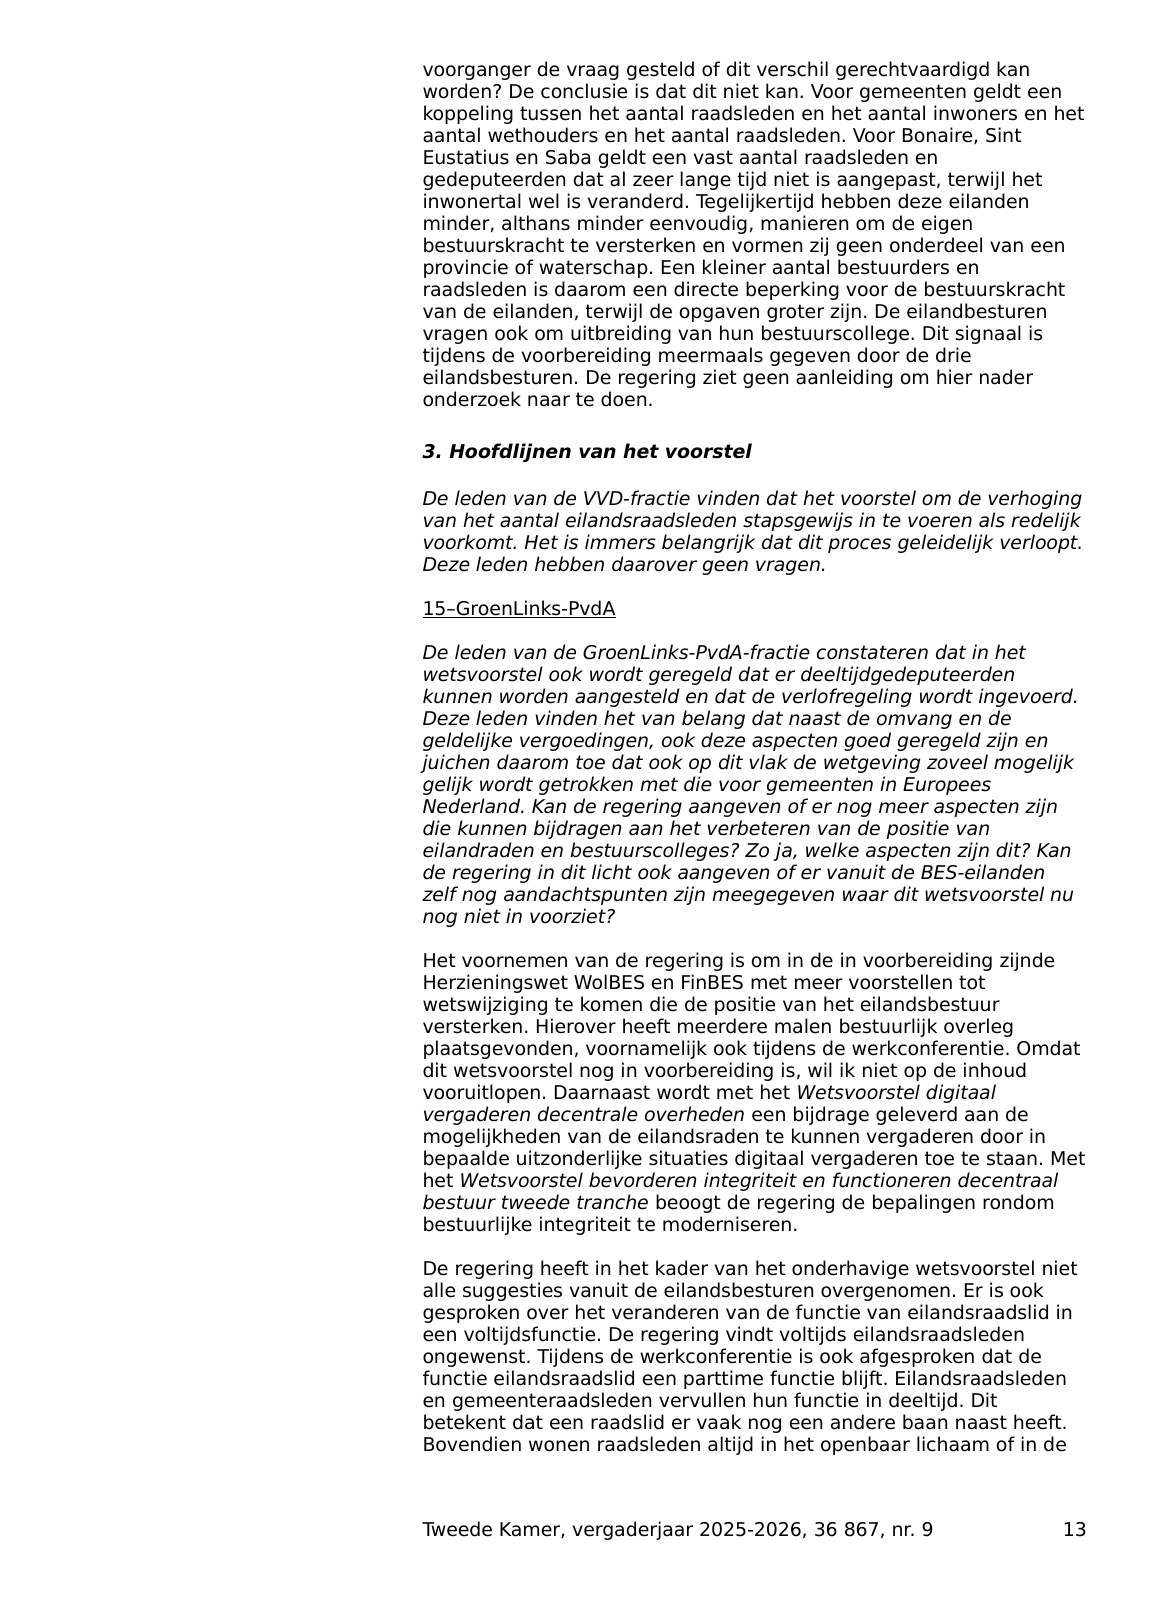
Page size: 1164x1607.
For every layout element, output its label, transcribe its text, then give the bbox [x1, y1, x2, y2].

text De leden van de GroenLinks-PvdA-fractie constateren dat in het wetsvoorstel ook wordt geregeld dat er deeltijdgedeputeerden kunnen worden aangesteld en dat de verlofregeling wordt ingevoerd. Deze leden vinden het van belang dat naast de omvang en de geldelijke vergoedingen, ook deze aspecten goed geregeld zijn en juichen daarom toe dat ook op dit vlak de wetgeving zoveel mogelijk gelijk wordt getrokken met die voor gemeenten in Europees Nederland. Kan de regering aangeven of er nog meer aspecten zijn die kunnen bijdragen aan het verbeteren van de positie van eilandraden en bestuurscolleges? Zo ja, welke aspecten zijn dit? Kan de regering in dit licht ook aangeven of er vanuit de BES-eilanden zelf nog aandachtspunten zijn meegegeven waar dit wetsvoorstel nu nog niet in voorziet? [422, 642, 1087, 928]
subtitle 3. Hoofdlijnen van het voorstel [422, 441, 1087, 463]
text Het voornemen van de regering is om in de in voorbereiding zijnde Herzieningswet WolBES en FinBES met meer voorstellen tot wetswijziging te komen die de positie van het eilandsbestuur versterken. Hierover heeft meerdere malen bestuurlijk overleg plaatsgevonden, voornamelijk ook tijdens de werkconferentie. Omdat dit wetsvoorstel nog in voorbereiding is, wil ik niet op de inhoud vooruitlopen. Daarnaast wordt met het Wetsvoorstel digitaal vergaderen decentrale overheden een bijdrage geleverd aan de mogelijkheden van de eilandsraden te kunnen vergaderen door in bepaalde uitzonderlijke situaties digitaal vergaderen toe te staan. Met het Wetsvoorstel bevorderen integriteit en functioneren decentraal bestuur tweede tranche beoogt de regering de bepalingen rondom bestuurlijke integriteit te moderniseren. [422, 950, 1087, 1236]
subtitle 15–GroenLinks-PvdA [422, 598, 1087, 620]
text voorganger de vraag gesteld of dit verschil gerechtvaardigd kan worden? De conclusie is dat dit niet kan. Voor gemeenten geldt een koppeling tussen het aantal raadsleden en het aantal inwoners en het aantal wethouders en het aantal raadsleden. Voor Bonaire, Sint Eustatius en Saba geldt een vast aantal raadsleden en gedeputeerden dat al zeer lange tijd niet is aangepast, terwijl het inwonertal wel is veranderd. Tegelijkertijd hebben deze eilanden minder, althans minder eenvoudig, manieren om de eigen bestuurskracht te versterken en vormen zij geen onderdeel van een provincie of waterschap. Een kleiner aantal bestuurders en raadsleden is daarom een directe beperking voor de bestuurskracht van de eilanden, terwijl de opgaven groter zijn. De eilandbesturen vragen ook om uitbreiding van hun bestuurscollege. Dit signaal is tijdens de voorbereiding meermaals gegeven door de drie eilandsbesturen. De regering ziet geen aanleiding om hier nader onderzoek naar te doen. [422, 59, 1087, 411]
text De regering heeft in het kader van het onderhavige wetsvoorstel niet alle suggesties vanuit de eilandsbesturen overgenomen. Er is ook gesproken over het veranderen van de functie van eilandsraadslid in een voltijdsfunctie. De regering vindt voltijds eilandsraadsleden ongewenst. Tijdens de werkconferentie is ook afgesproken dat de functie eilandsraadslid een parttime functie blijft. Eilandsraadsleden en gemeenteraadsleden vervullen hun functie in deeltijd. Dit betekent dat een raadslid er vaak nog een andere baan naast heeft. Bovendien wonen raadsleden altijd in het openbaar lichaam of in de [422, 1258, 1087, 1456]
text De leden van de VVD-fractie vinden dat het voorstel om de verhoging van het aantal eilandsraadsleden stapsgewijs in te voeren als redelijk voorkomt. Het is immers belangrijk dat dit proces geleidelijk verloopt. Deze leden hebben daarover geen vragen. [422, 488, 1087, 576]
